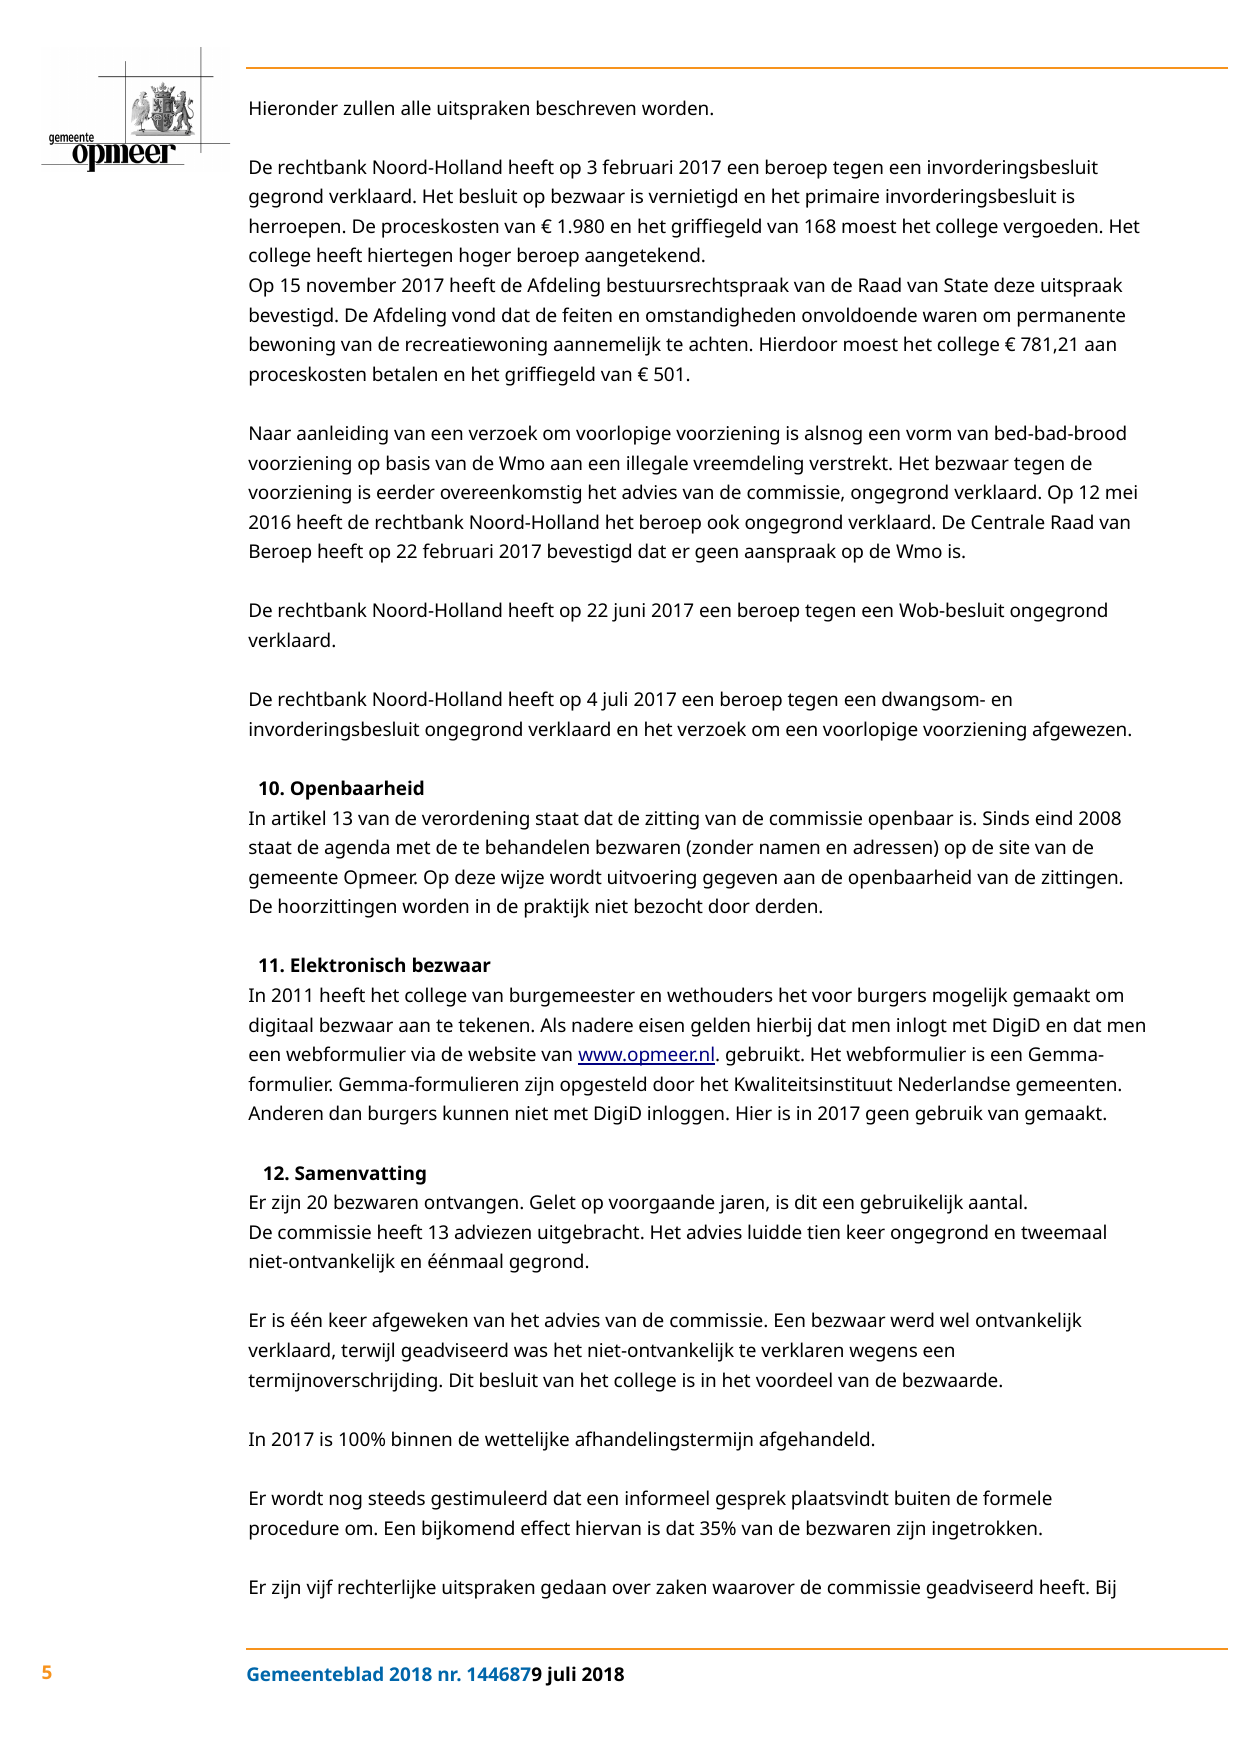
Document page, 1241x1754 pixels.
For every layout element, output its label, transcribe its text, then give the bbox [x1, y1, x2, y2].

text De commissie heeft 13 adviezen uitgebracht. Het advies luidde tien keer ongegrond en tweemaal niet-ontvankelijk en éénmaal gegrond. [248, 1219, 1152, 1274]
text Naar aanleiding van een verzoek om voorlopige voorziening is alsnog een vorm van bed-bad-brood voorziening op basis van de Wmo aan een illegale vreemdeling verstrekt. Het bezwaar tegen de voorziening is eerder overeenkomstig het advies van de commissie, ongegrond verklaard. Op 12 mei 2016 heeft de rechtbank Noord-Holland het beroep ook ongegrond verklaard. De Centrale Raad van Beroep heeft op 22 februari 2017 bevestigd dat er geen aanspraak op de Wmo is. [248, 420, 1152, 564]
text In 2017 is 100% binnen de wettelijke afhandelingstermijn afgehandeld. [248, 1426, 1152, 1452]
text 11. Elektronisch bezwaar [248, 953, 1152, 978]
text 10. Openbaarheid [248, 775, 1152, 801]
text procedure om. Een bijkomend effect hiervan is dat 35% van de bezwaren zijn ingetrokken. [248, 1515, 1152, 1541]
text Er zijn vijf rechterlijke uitspraken gedaan over zaken waarover de commissie geadviseerd heeft. Bij [248, 1574, 1152, 1600]
text 12. Samenvatting [248, 1160, 1152, 1186]
text De rechtbank Noord-Holland heeft op 22 juni 2017 een beroep tegen een Wob-besluit ongegrond verklaard. [248, 598, 1152, 653]
text Er zijn 20 bezwaren ontvangen. Gelet op voorgaande jaren, is dit een gebruikelijk aantal. [248, 1189, 1152, 1215]
text De rechtbank Noord-Holland heeft op 4 juli 2017 een beroep tegen een dwangsom- en invorderingsbesluit ongegrond verklaard en het verzoek om een voorlopige voorziening afgewezen. [248, 686, 1152, 742]
text Op 15 november 2017 heeft de Afdeling bestuursrechtspraak van de Raad van State deze uitspraak bevestigd. De Afdeling vond dat de feiten en omstandigheden onvoldoende waren om permanente bewoning van de recreatiewoning aannemelijk te achten. Hierdoor moest het college € 781,21 aan proceskosten betalen en het griffiegeld van € 501. [248, 272, 1152, 387]
text Hieronder zullen alle uitspraken beschreven worden. [248, 95, 1152, 121]
picture [41, 47, 231, 172]
text De rechtbank Noord-Holland heeft op 3 februari 2017 een beroep tegen een invorderingsbesluit gegrond verklaard. Het besluit op bezwaar is vernietigd en het primaire invorderingsbesluit is herroepen. De proceskosten van € 1.980 en het griffiegeld van 168 moest het college vergoeden. Het college heeft hiertegen hoger beroep aangetekend. [248, 154, 1152, 268]
text Er is één keer afgeweken van het advies van de commissie. Een bezwaar werd wel ontvankelijk verklaard, terwijl geadviseerd was het niet-ontvankelijk te verklaren wegens een termijnoverschrijding. Dit besluit van het college is in het voordeel van de bezwaarde. [248, 1308, 1152, 1393]
text Er wordt nog steeds gestimuleerd dat een informeel gesprek plaatsvindt buiten de formele [248, 1485, 1152, 1511]
text In 2011 heeft het college van burgemeester en wethouders het voor burgers mogelijk gemaakt om digitaal bezwaar aan te tekenen. Als nadere eisen gelden hierbij dat men inlogt met DigiD en dat men een webformulier via de website van www.opmeer.nl. gebruikt. Het webformulier is een Gemma-formulier. Gemma-formulieren zijn opgesteld door het Kwaliteitsinstituut Nederlandse gemeenten. Anderen dan burgers kunnen niet met DigiD inloggen. Hier is in 2017 geen gebruik van gemaakt. [248, 982, 1152, 1126]
text In artikel 13 van de verordening staat dat de zitting van de commissie openbaar is. Sinds eind 2008 staat de agenda met de te behandelen bezwaren (zonder namen en adressen) op de site van de gemeente Opmeer. Op deze wijze wordt uitvoering gegeven aan de openbaarheid van de zittingen. De hoorzittingen worden in de praktijk niet bezocht door derden. [248, 805, 1152, 919]
